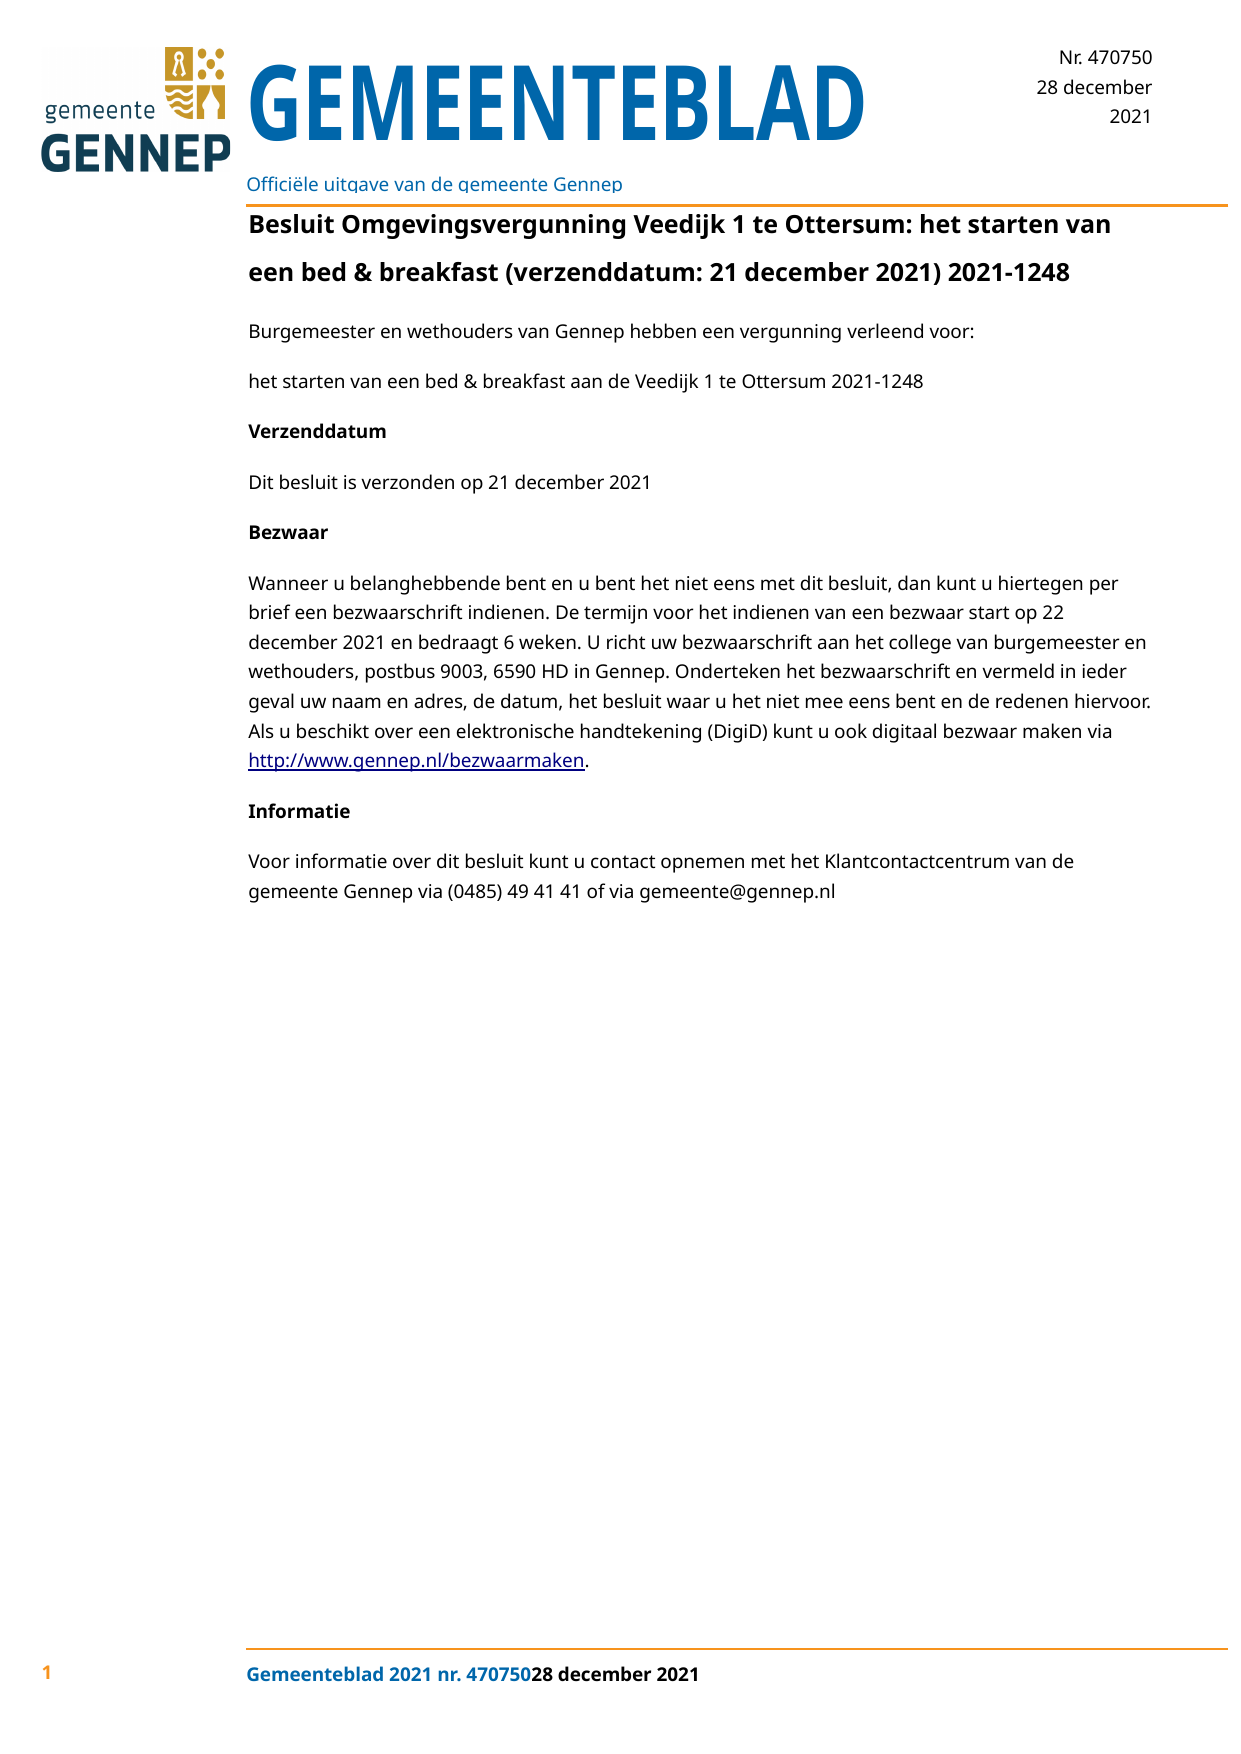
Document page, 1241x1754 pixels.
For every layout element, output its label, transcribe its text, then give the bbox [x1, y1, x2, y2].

picture [41, 47, 231, 172]
text Dit besluit is verzonden op 21 december 2021 [248, 469, 1152, 495]
text Bezwaar [248, 519, 1152, 545]
text Verzenddatum [248, 419, 1152, 444]
text het starten van een bed & breakfast aan de Veedijk 1 te Ottersum 2021-1248 [248, 368, 1152, 394]
text Besluit Omgevingsvergunning Veedijk 1 te Ottersum: het starten van een bed & breakfast (verzenddatum: 21 december 2021) 2021-1248 [248, 207, 1152, 288]
text Voor informatie over dit besluit kunt u contact opnemen met het Klantcontactcentrum van de gemeente Gennep via (0485) 49 41 41 of via gemeente@gennep.nl [248, 848, 1152, 904]
text Wanneer u belanghebbende bent en u bent het niet eens met dit besluit, dan kunt u hiertegen per brief een bezwaarschrift indienen. De termijn voor het indienen van een bezwaar start op 22 december 2021 en bedraagt 6 weken. U richt uw bezwaarschrift aan het college van burgemeester en wethouders, postbus 9003, 6590 HD in Gennep. Onderteken het bezwaarschrift en vermeld in ieder geval uw naam en adres, de datum, het besluit waar u het niet mee eens bent en de redenen hiervoor. Als u beschikt over een elektronische handtekening (DigiD) kunt u ook digitaal bezwaar maken via http://www.gennep.nl/bezwaarmaken. [248, 570, 1152, 773]
text Burgemeester en wethouders van Gennep hebben een vergunning verleend voor: [248, 318, 1152, 344]
text Informatie [248, 798, 1152, 824]
